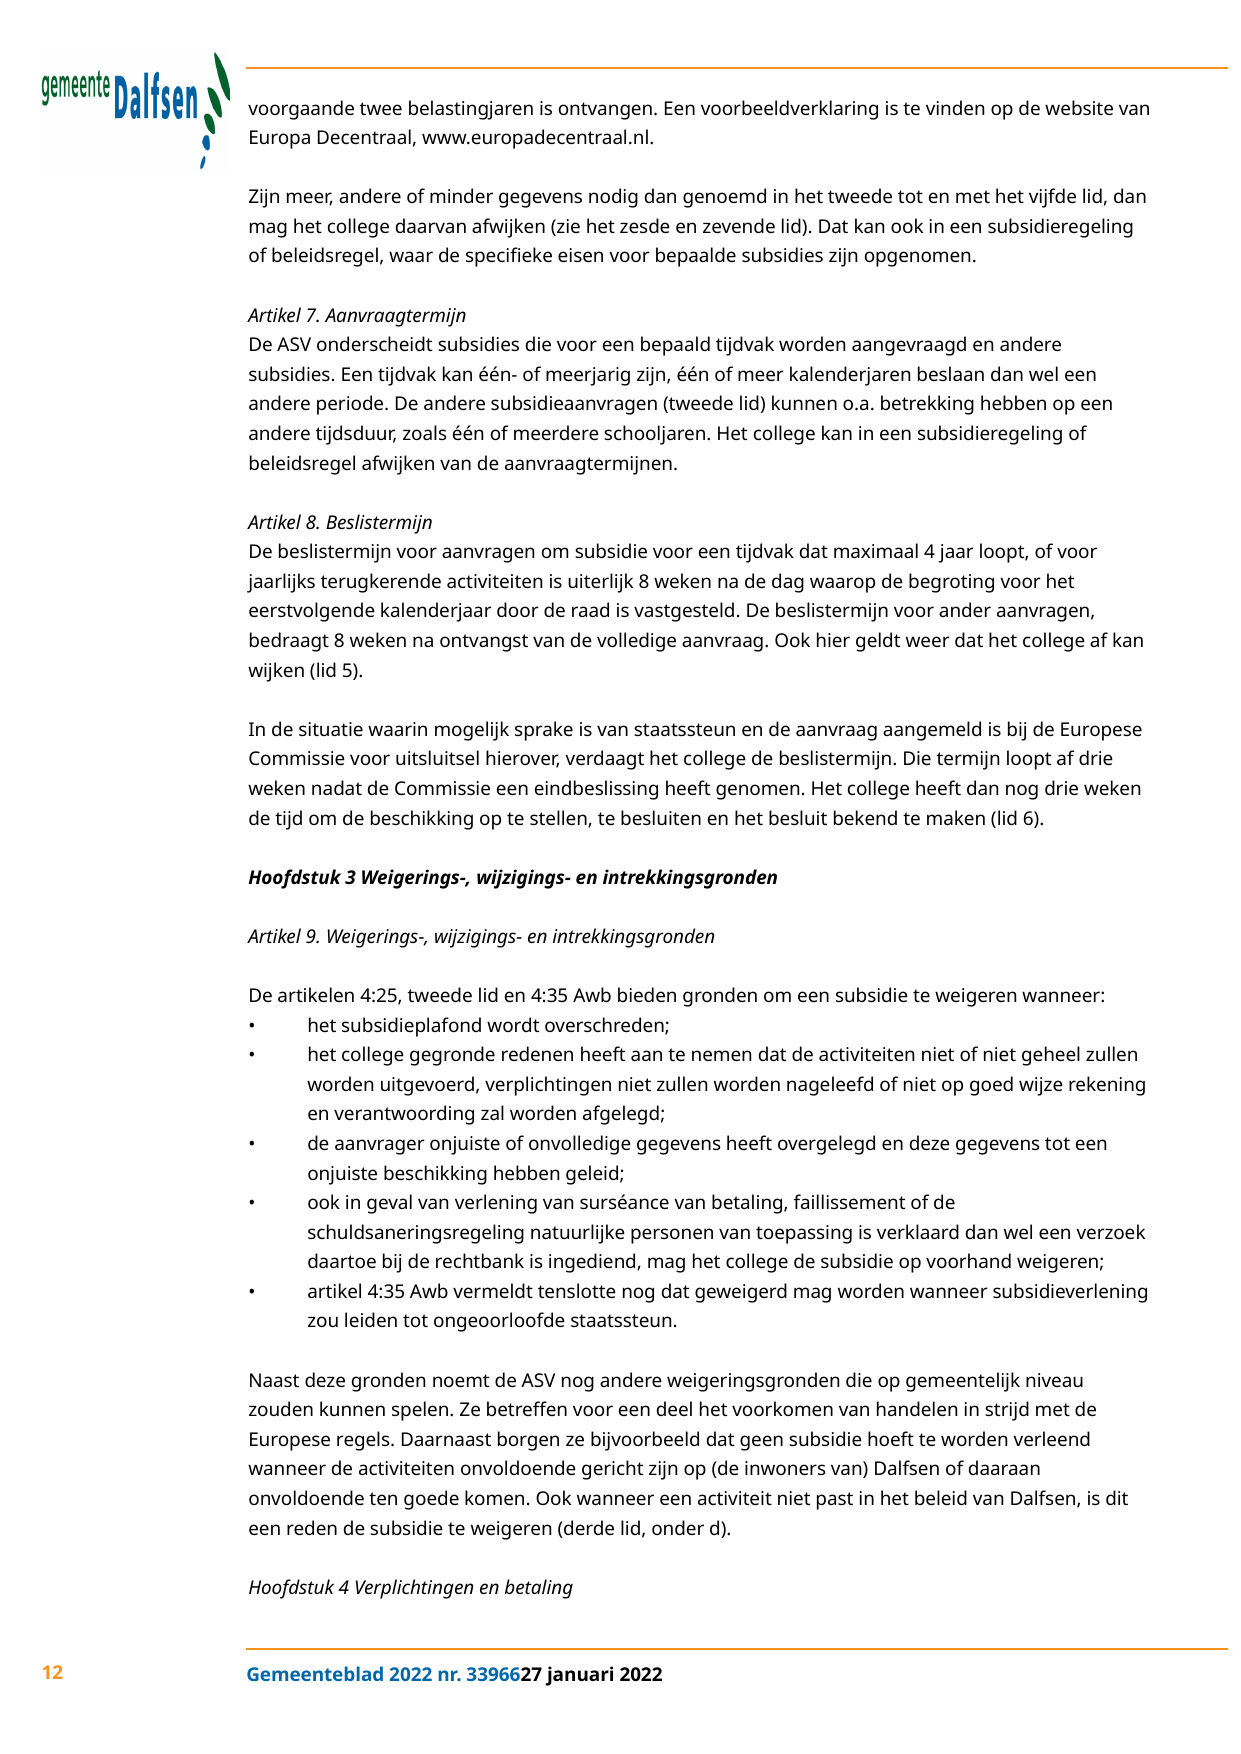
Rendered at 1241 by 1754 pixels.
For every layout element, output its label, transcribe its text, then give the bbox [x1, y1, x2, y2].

text Artikel 7. Aanvraagtermijn [248, 302, 1152, 328]
list artikel 4:35 Awb vermeldt tenslotte nog dat geweigerd mag worden wanneer subsidieverlening zou leiden tot ongeoorloofde staatssteun. [248, 1278, 1152, 1333]
text De beslistermijn voor aanvragen om subsidie voor een tijdvak dat maximaal 4 jaar loopt, of voor jaarlijks terugkerende activiteiten is uiterlijk 8 weken na de dag waarop de begroting voor het eerstvolgende kalenderjaar door de raad is vastgesteld. De beslistermijn voor ander aanvragen, bedraagt 8 weken na ontvangst van de volledige aanvraag. Ook hier geldt weer dat het college af kan wijken (lid 5). [248, 538, 1152, 683]
list het college gegronde redenen heeft aan te nemen dat de activiteiten niet of niet geheel zullen worden uitgevoerd, verplichtingen niet zullen worden nageleefd of niet op goed wijze rekening en verantwoording zal worden afgelegd; [248, 1041, 1152, 1126]
list het subsidieplafond wordt overschreden; [248, 1012, 1152, 1038]
text Artikel 8. Beslistermijn [248, 509, 1152, 535]
text Artikel 9. Weigerings-, wijzigings- en intrekkingsgronden [248, 923, 1152, 949]
text Hoofdstuk 3 Weigerings-, wijzigings- en intrekkingsgronden [248, 864, 1152, 890]
text Zijn meer, andere of minder gegevens nodig dan genoemd in het tweede tot en met het vijfde lid, dan mag het college daarvan afwijken (zie het zesde en zevende lid). Dat kan ook in een subsidieregeling of beleidsregel, waar de specifieke eisen voor bepaalde subsidies zijn opgenomen. [248, 183, 1152, 268]
text Hoofdstuk 4 Verplichtingen en betaling [248, 1574, 1152, 1600]
list ook in geval van verlening van surséance van betaling, faillissement of de schuldsaneringsregeling natuurlijke personen van toepassing is verklaard dan wel een verzoek daartoe bij de rechtbank is ingediend, mag het college de subsidie op voorhand weigeren; [248, 1189, 1152, 1274]
list de aanvrager onjuiste of onvolledige gegevens heeft overgelegd en deze gegevens tot een onjuiste beschikking hebben geleid; [248, 1130, 1152, 1186]
text Naast deze gronden noemt de ASV nog andere weigeringsgronden die op gemeentelijk niveau zouden kunnen spelen. Ze betreffen voor een deel het voorkomen van handelen in strijd met de Europese regels. Daarnaast borgen ze bijvoorbeeld dat geen subsidie hoeft te worden verleend wanneer de activiteiten onvoldoende gericht zijn op (de inwoners van) Dalfsen of daaraan onvoldoende ten goede komen. Ook wanneer een activiteit niet past in het beleid van Dalfsen, is dit een reden de subsidie te weigeren (derde lid, onder d). [248, 1367, 1152, 1541]
text In de situatie waarin mogelijk sprake is van staatssteun en de aanvraag aangemeld is bij de Europese Commissie voor uitsluitsel hierover, verdaagt het college de beslistermijn. Die termijn loopt af drie weken nadat de Commissie een eindbeslissing heeft genomen. Het college heeft dan nog drie weken de tijd om de beschikking op te stellen, te besluiten en het besluit bekend te maken (lid 6). [248, 716, 1152, 831]
picture [41, 47, 231, 172]
text De artikelen 4:25, tweede lid en 4:35 Awb bieden gronden om een subsidie te weigeren wanneer: [248, 982, 1152, 1008]
text voorgaande twee belastingjaren is ontvangen. Een voorbeeldverklaring is te vinden op de website van Europa Decentraal, www.europadecentraal.nl. [248, 95, 1152, 150]
text De ASV onderscheidt subsidies die voor een bepaald tijdvak worden aangevraagd en andere subsidies. Een tijdvak kan één- of meerjarig zijn, één of meer kalenderjaren beslaan dan wel een andere periode. De andere subsidieaanvragen (tweede lid) kunnen o.a. betrekking hebben op een andere tijdsduur, zoals één of meerdere schooljaren. Het college kan in een subsidieregeling of beleidsregel afwijken van de aanvraagtermijnen. [248, 331, 1152, 476]
